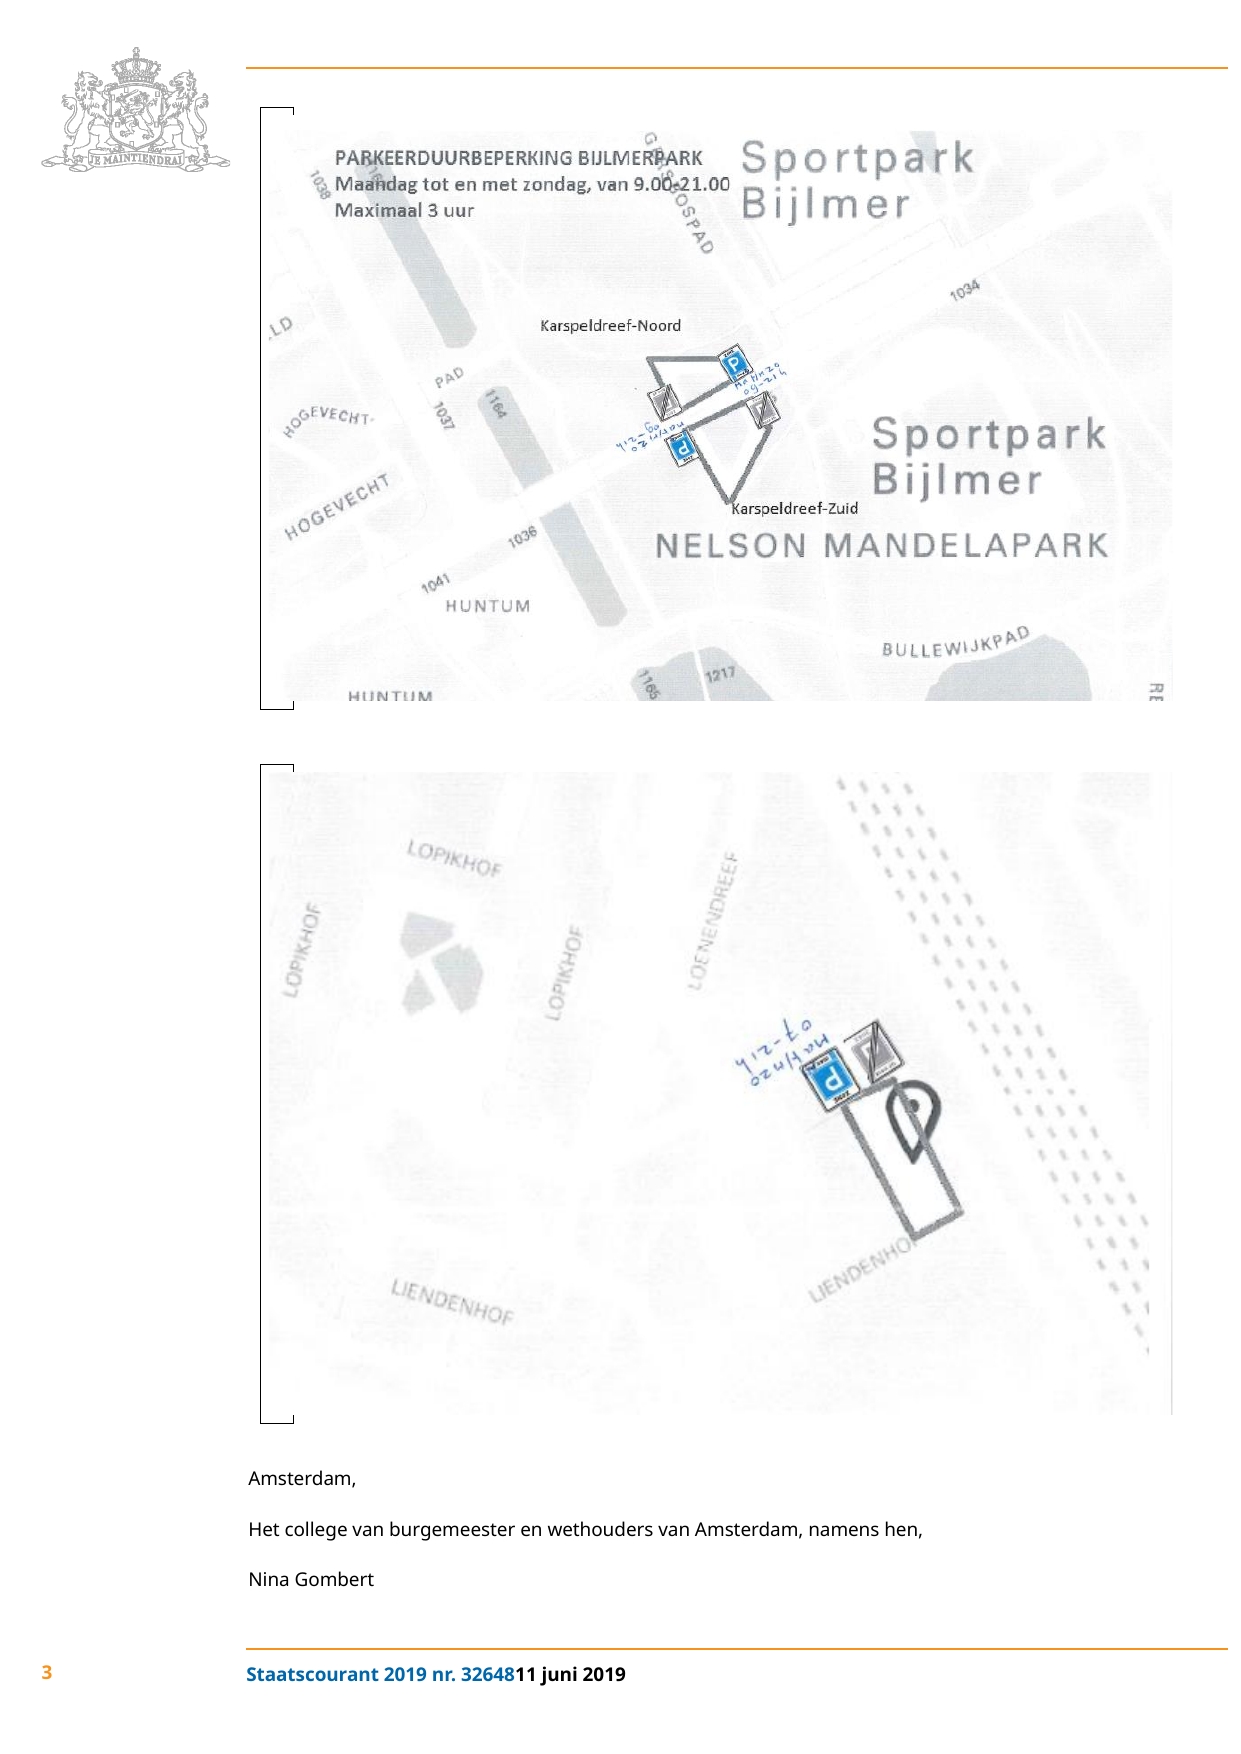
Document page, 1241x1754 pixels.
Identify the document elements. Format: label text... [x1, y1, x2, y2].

text Het college van burgemeester en wethouders van Amsterdam, namens hen, [248, 1516, 1152, 1542]
text Amsterdam, [248, 1466, 1152, 1491]
text Nina Gombert [248, 1566, 1152, 1592]
picture [268, 772, 1173, 1415]
picture [41, 47, 231, 172]
picture [268, 115, 1173, 701]
